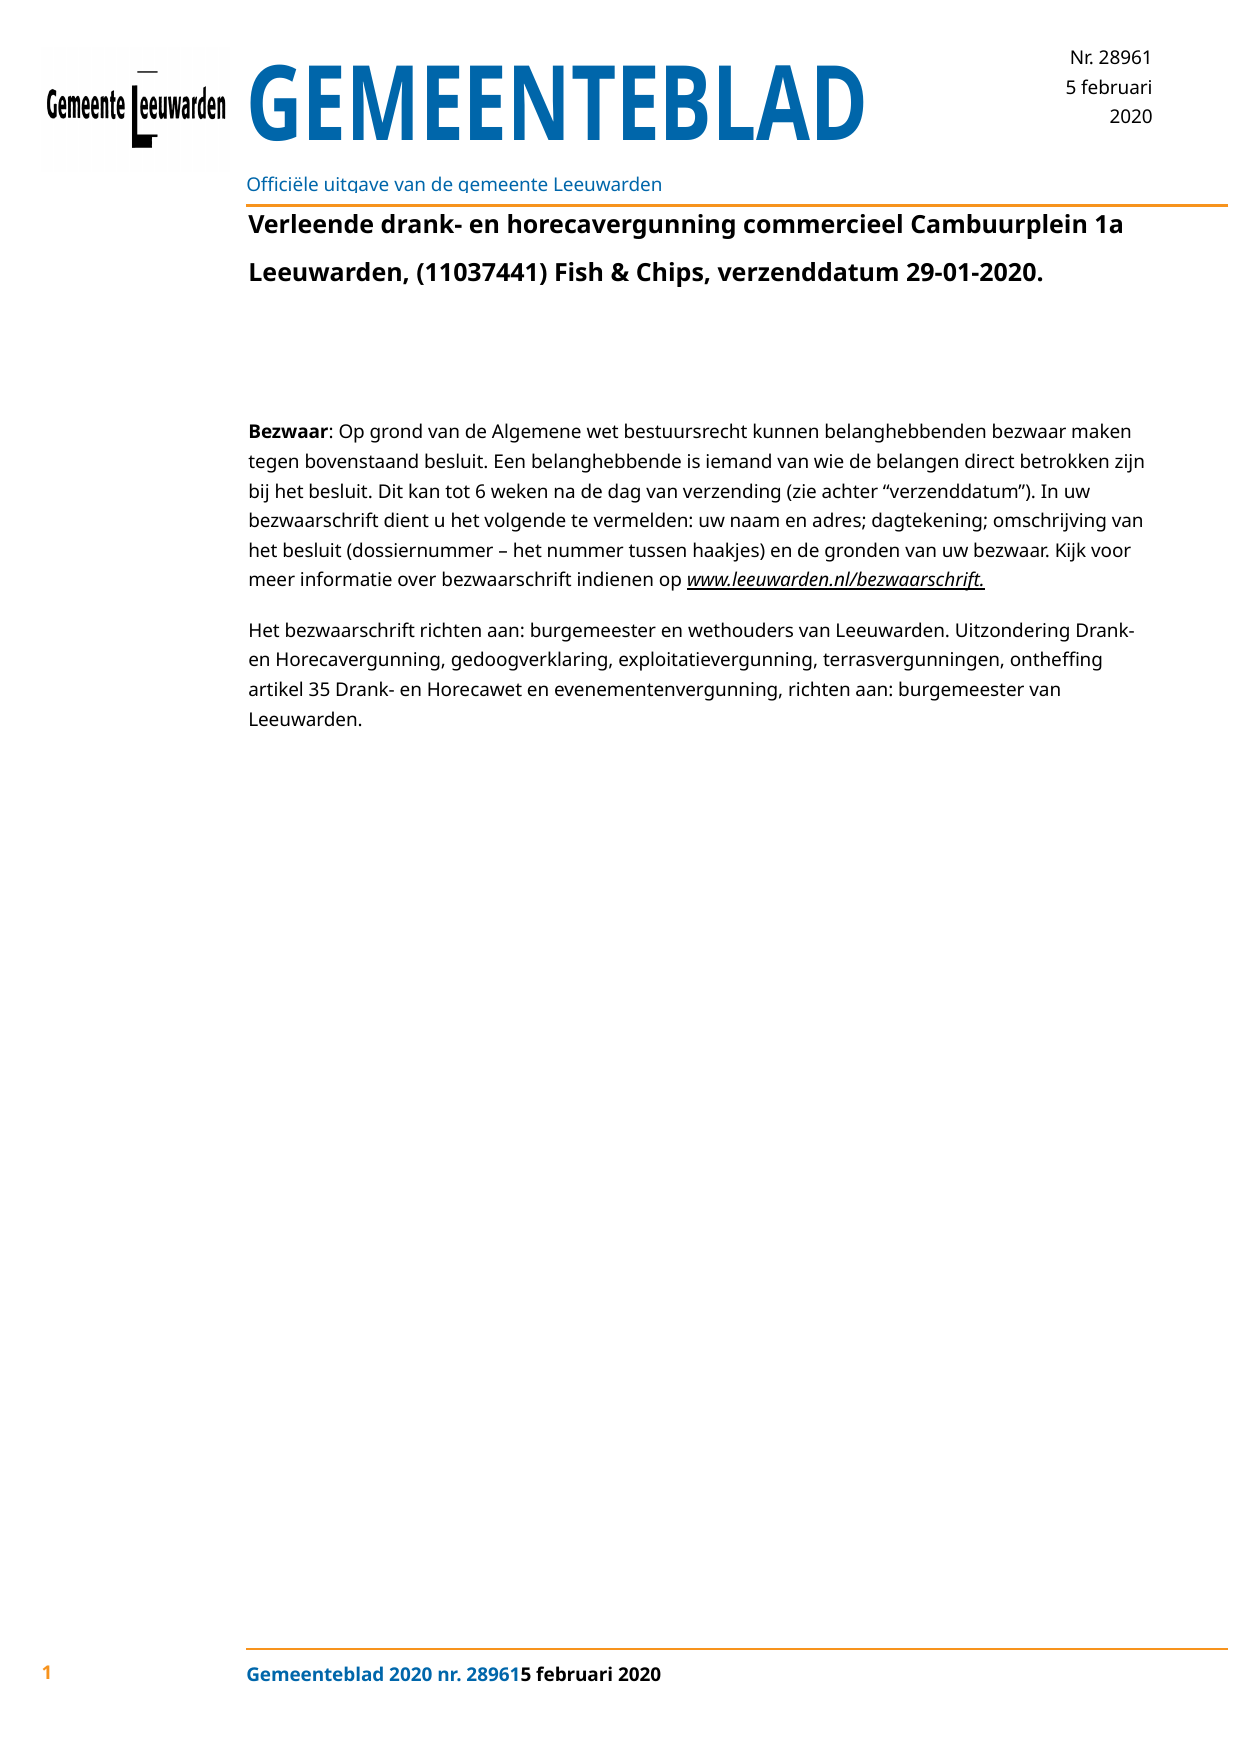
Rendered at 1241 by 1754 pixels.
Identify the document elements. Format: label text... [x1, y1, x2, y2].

text Het bezwaarschrift richten aan: burgemeester en wethouders van Leeuwarden. Uitzondering Drank- en Horecavergunning, gedoogverklaring, exploitatievergunning, terrasvergunningen, ontheffing artikel 35 Drank- en Horecawet en evenementenvergunning, richten aan: burgemeester van Leeuwarden. [248, 617, 1152, 732]
picture [41, 47, 231, 172]
text Bezwaar: Op grond van de Algemene wet bestuursrecht kunnen belanghebbenden bezwaar maken tegen bovenstaand besluit. Een belanghebbende is iemand van wie de belangen direct betrokken zijn bij het besluit. Dit kan tot 6 weken na de dag van verzending (zie achter “verzenddatum”). In uw bezwaarschrift dient u het volgende te vermelden: uw naam en adres; dagtekening; omschrijving van het besluit (dossiernummer – het nummer tussen haakjes) en de gronden van uw bezwaar. Kijk voor meer informatie over bezwaarschrift indienen op www.leeuwarden.nl/bezwaarschrift. [248, 419, 1152, 592]
text Verleende drank- en horecavergunning commercieel Cambuurplein 1a Leeuwarden, (11037441) Fish & Chips, verzenddatum 29-01-2020. [248, 207, 1152, 288]
